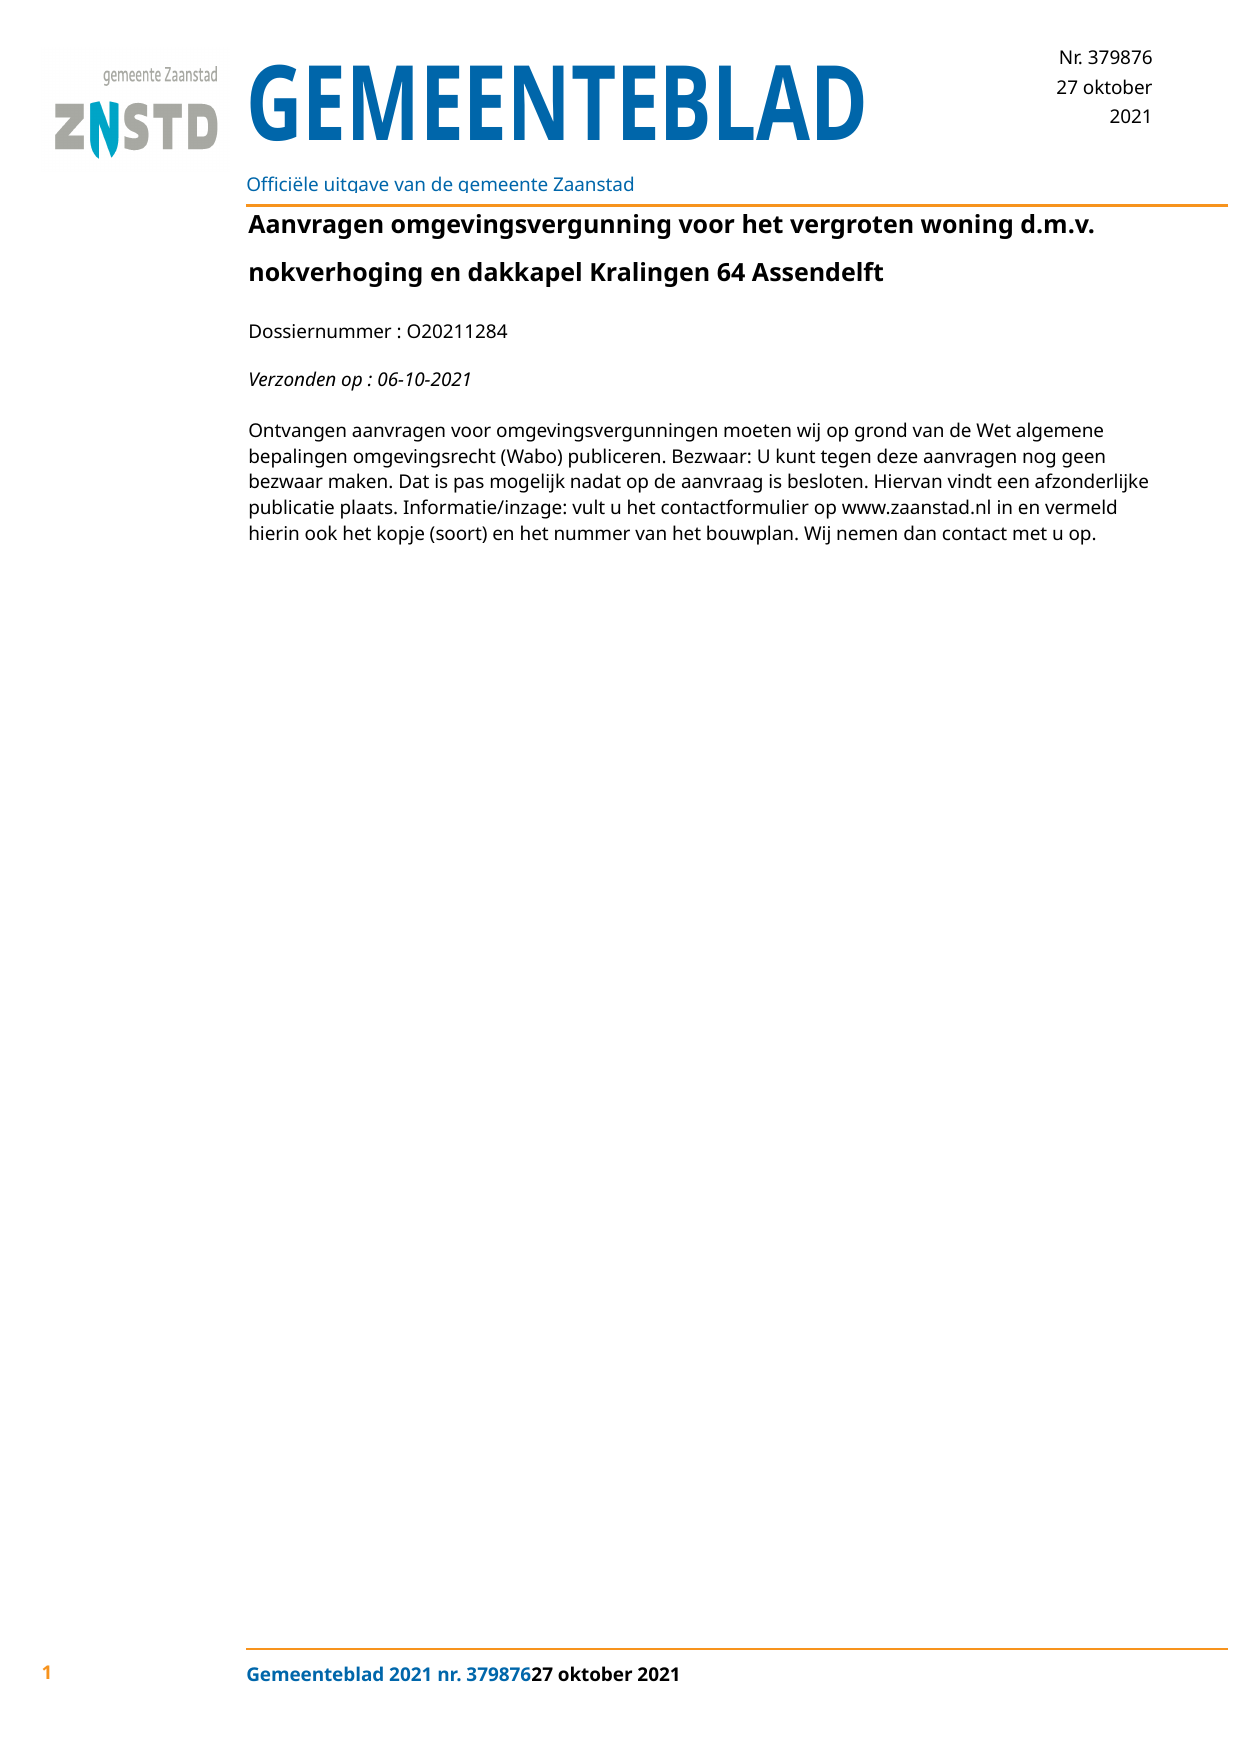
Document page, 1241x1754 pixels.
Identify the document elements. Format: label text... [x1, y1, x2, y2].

picture [41, 47, 231, 172]
text Ontvangen aanvragen voor omgevingsvergunningen moeten wij op grond van de Wet algemene bepalingen omgevingsrecht (Wabo) publiceren. Bezwaar: U kunt tegen deze aanvragen nog geen bezwaar maken. Dat is pas mogelijk nadat op de aanvraag is besloten. Hiervan vindt een afzonderlijke publicatie plaats. Informatie/inzage: vult u het contactformulier op www.zaanstad.nl in en vermeld hierin ook het kopje (soort) en het nummer van het bouwplan. Wij nemen dan contact met u op. [248, 417, 1152, 546]
text Dossiernummer : O20211284 [248, 318, 1152, 344]
text Verzonden op : 06-10-2021 [248, 366, 1152, 391]
text Aanvragen omgevingsvergunning voor het vergroten woning d.m.v. nokverhoging en dakkapel Kralingen 64 Assendelft [248, 207, 1152, 288]
